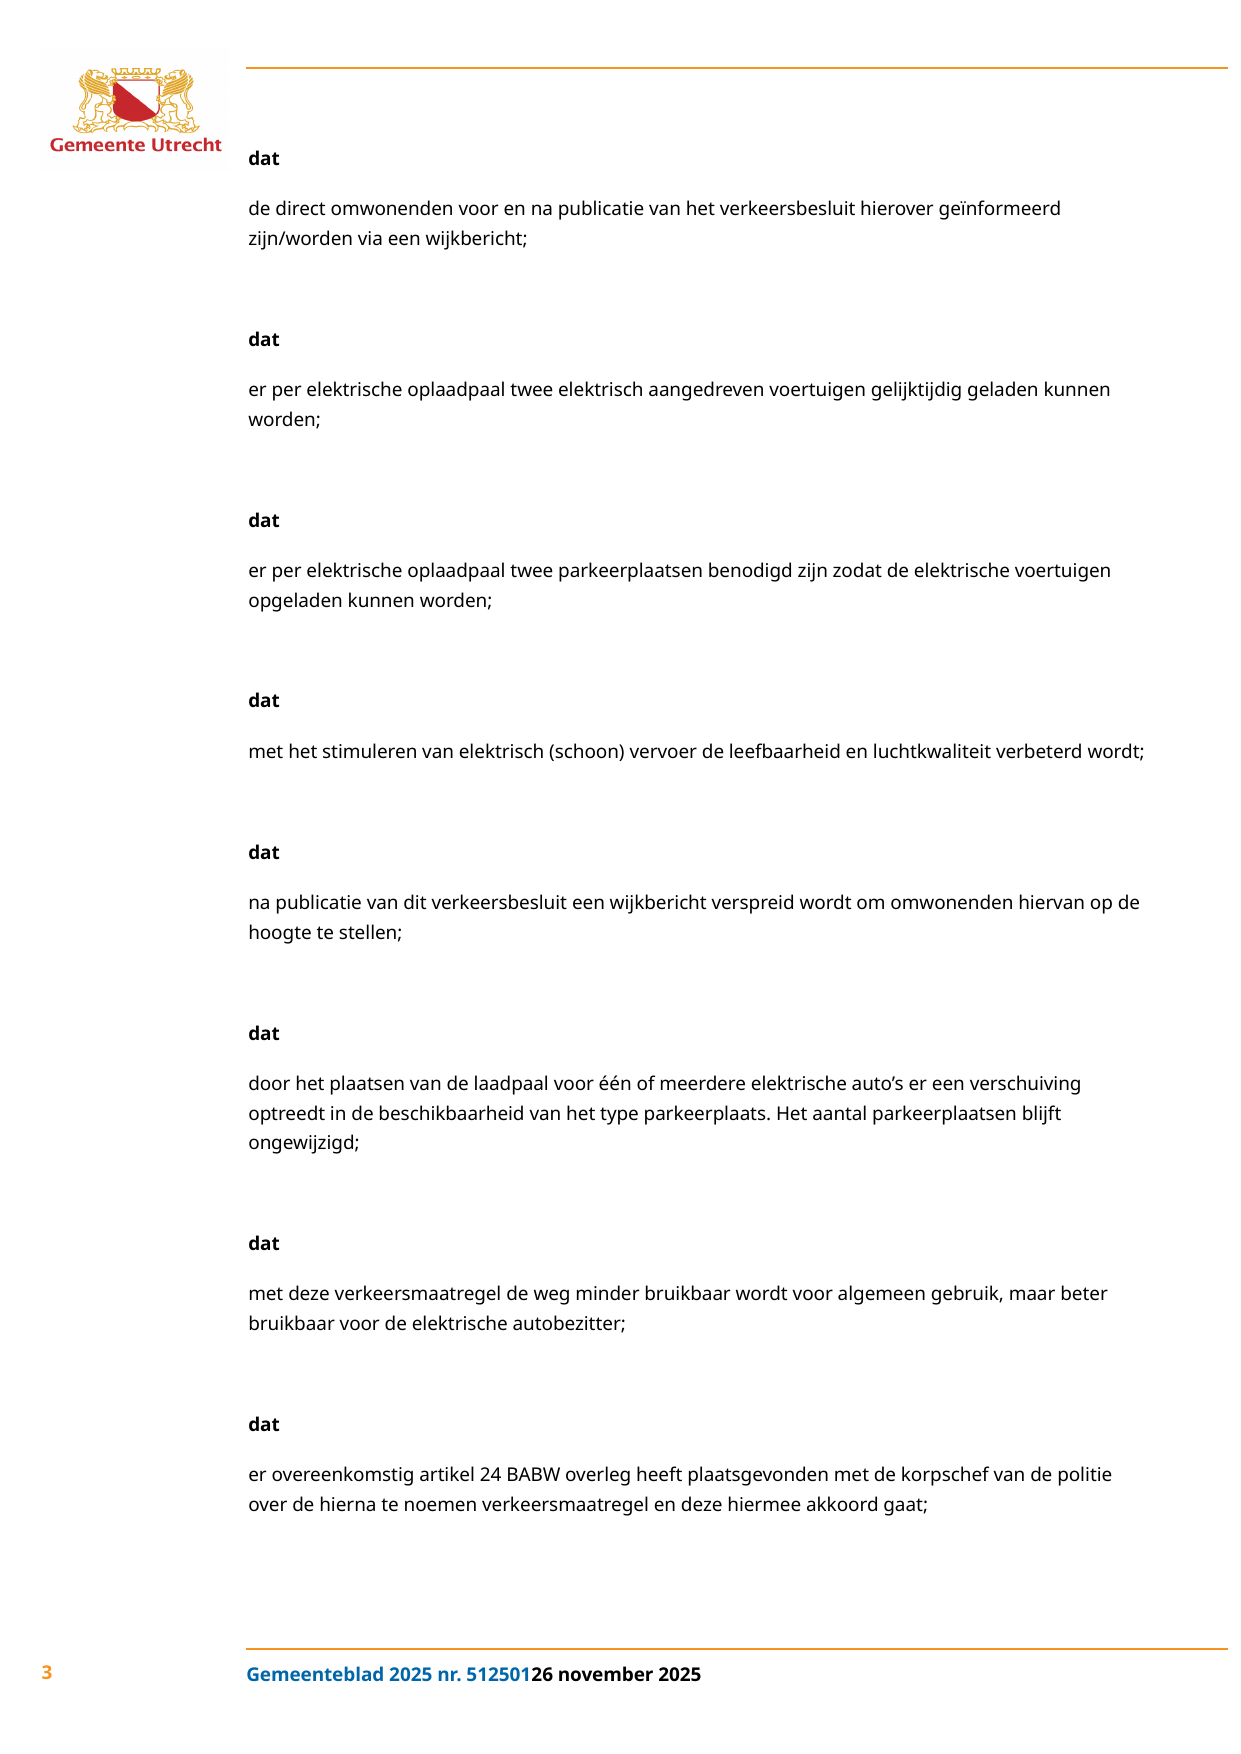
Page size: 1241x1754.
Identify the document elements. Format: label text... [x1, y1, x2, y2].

text door het plaatsen van de laadpaal voor één of meerdere elektrische auto’s er een verschuiving optreedt in de beschikbaarheid van het type parkeerplaats. Het aantal parkeerplaatsen blijft ongewijzigd; [248, 1070, 1152, 1155]
text dat [248, 145, 1152, 171]
text na publicatie van dit verkeersbesluit een wijkbericht verspreid wordt om omwonenden hiervan op de hoogte te stellen; [248, 889, 1152, 945]
text dat [248, 507, 1152, 533]
text er per elektrische oplaadpaal twee elektrisch aangedreven voertuigen gelijktijdig geladen kunnen worden; [248, 376, 1152, 432]
text dat [248, 1411, 1152, 1437]
picture [41, 47, 231, 172]
text dat [248, 1230, 1152, 1256]
text er overeenkomstig artikel 24 BABW overleg heeft plaatsgevonden met de korpschef van de politie over de hierna te noemen verkeersmaatregel en deze hiermee akkoord gaat; [248, 1461, 1152, 1517]
text dat [248, 326, 1152, 352]
text dat [248, 1020, 1152, 1046]
text met het stimuleren van elektrisch (schoon) vervoer de leefbaarheid en luchtkwaliteit verbeterd wordt; [248, 738, 1152, 764]
text dat [248, 839, 1152, 865]
text dat [248, 688, 1152, 713]
text de direct omwonenden voor en na publicatie van het verkeersbesluit hierover geïnformeerd zijn/worden via een wijkbericht; [248, 196, 1152, 251]
text met deze verkeersmaatregel de weg minder bruikbaar wordt voor algemeen gebruik, maar beter bruikbaar voor de elektrische autobezitter; [248, 1281, 1152, 1336]
text er per elektrische oplaadpaal twee parkeerplaatsen benodigd zijn zodat de elektrische voertuigen opgeladen kunnen worden; [248, 557, 1152, 613]
